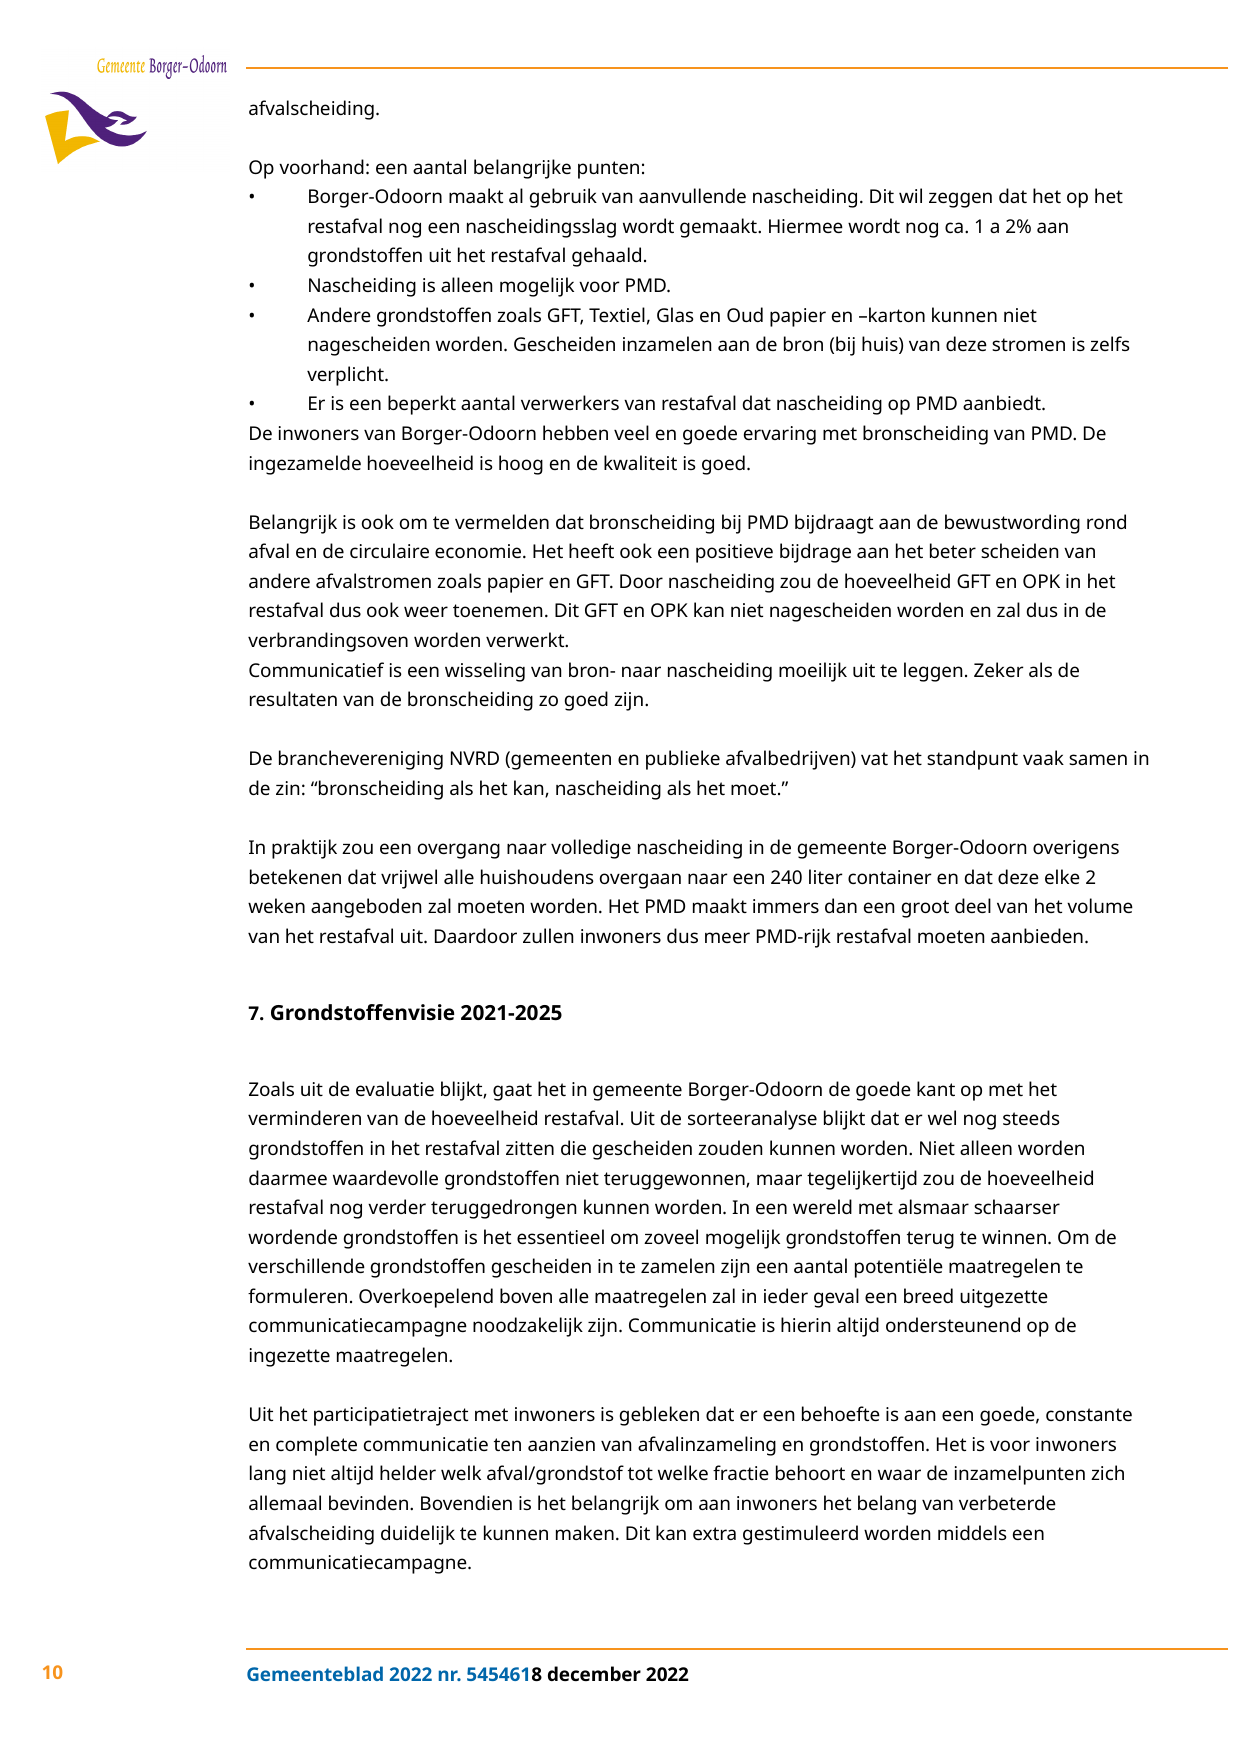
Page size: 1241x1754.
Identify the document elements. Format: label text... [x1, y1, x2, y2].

list Nascheiding is alleen mogelijk voor PMD. [248, 272, 1152, 298]
text Belangrijk is ook om te vermelden dat bronscheiding bij PMD bijdraagt aan de bewustwording rond afval en de circulaire economie. Het heeft ook een positieve bijdrage aan het beter scheiden van andere afvalstromen zoals papier en GFT. Door nascheiding zou de hoeveelheid GFT en OPK in het restafval dus ook weer toenemen. Dit GFT en OPK kan niet nagescheiden worden en zal dus in de verbrandingsoven worden verwerkt. [248, 509, 1152, 653]
text Communicatief is een wisseling van bron- naar nascheiding moeilijk uit te leggen. Zeker als de resultaten van de bronscheiding zo goed zijn. [248, 657, 1152, 712]
picture [41, 47, 231, 172]
text afvalscheiding. [248, 95, 1152, 121]
text De branchevereniging NVRD (gemeenten en publieke afvalbedrijven) vat het standpunt vaak samen in de zin: “bronscheiding als het kan, nascheiding als het moet.” [248, 746, 1152, 801]
text 7. Grondstoffenvisie 2021-2025 [248, 998, 1152, 1027]
list Andere grondstoffen zoals GFT, Textiel, Glas en Oud papier en –karton kunnen niet nagescheiden worden. Gescheiden inzamelen aan de bron (bij huis) van deze stromen is zelfs verplicht. [248, 302, 1152, 387]
text Op voorhand: een aantal belangrijke punten: [248, 154, 1152, 180]
text Zoals uit de evaluatie blijkt, gaat het in gemeente Borger-Odoorn de goede kant op met het verminderen van de hoeveelheid restafval. Uit de sorteeranalyse blijkt dat er wel nog steeds grondstoffen in het restafval zitten die gescheiden zouden kunnen worden. Niet alleen worden daarmee waardevolle grondstoffen niet teruggewonnen, maar tegelijkertijd zou de hoeveelheid restafval nog verder teruggedrongen kunnen worden. In een wereld met alsmaar schaarser wordende grondstoffen is het essentieel om zoveel mogelijk grondstoffen terug te winnen. Om de verschillende grondstoffen gescheiden in te zamelen zijn een aantal potentiële maatregelen te formuleren. Overkoepelend boven alle maatregelen zal in ieder geval een breed uitgezette communicatiecampagne noodzakelijk zijn. Communicatie is hierin altijd ondersteunend op de ingezette maatregelen. [248, 1076, 1152, 1368]
text De inwoners van Borger-Odoorn hebben veel en goede ervaring met bronscheiding van PMD. De ingezamelde hoeveelheid is hoog en de kwaliteit is goed. [248, 420, 1152, 476]
text Uit het participatietraject met inwoners is gebleken dat er een behoefte is aan een goede, constante en complete communicatie ten aanzien van afvalinzameling en grondstoffen. Het is voor inwoners lang niet altijd helder welk afval/grondstof tot welke fractie behoort en waar de inzamelpunten zich allemaal bevinden. Bovendien is het belangrijk om aan inwoners het belang van verbeterde afvalscheiding duidelijk te kunnen maken. Dit kan extra gestimuleerd worden middels een communicatiecampagne. [248, 1401, 1152, 1575]
text In praktijk zou een overgang naar volledige nascheiding in de gemeente Borger-Odoorn overigens betekenen dat vrijwel alle huishoudens overgaan naar een 240 liter container en dat deze elke 2 weken aangeboden zal moeten worden. Het PMD maakt immers dan een groot deel van het volume van het restafval uit. Daardoor zullen inwoners dus meer PMD-rijk restafval moeten aanbieden. [248, 834, 1152, 949]
list Borger-Odoorn maakt al gebruik van aanvullende nascheiding. Dit wil zeggen dat het op het restafval nog een nascheidingsslag wordt gemaakt. Hiermee wordt nog ca. 1 a 2% aan grondstoffen uit het restafval gehaald. [248, 183, 1152, 268]
list Er is een beperkt aantal verwerkers van restafval dat nascheiding op PMD aanbiedt. [248, 391, 1152, 416]
